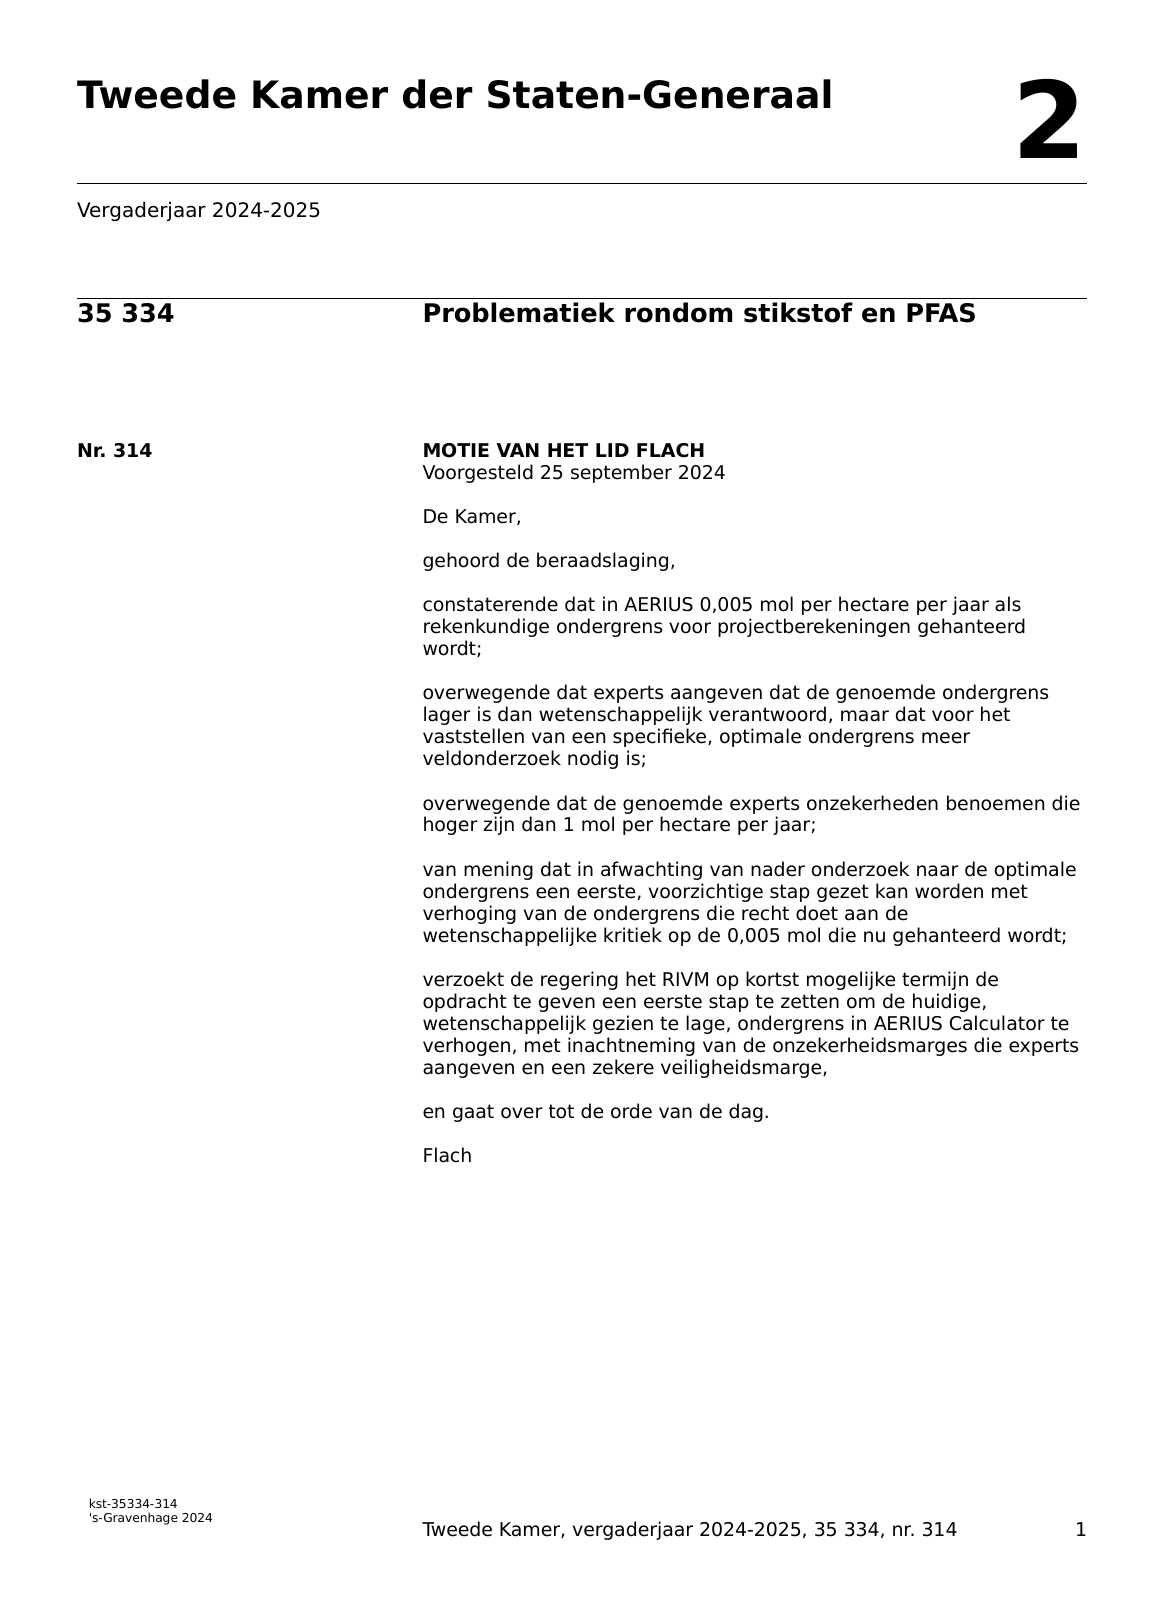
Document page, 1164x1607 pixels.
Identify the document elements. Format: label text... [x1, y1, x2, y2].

table_header 2 [886, 59, 1087, 183]
text gehoord de beraadslaging, [422, 550, 1087, 572]
text overwegende dat experts aangeven dat de genoemde ondergrens lager is dan wetenschappelijk verantwoord, maar dat voor het vaststellen van een specifieke, optimale ondergrens meer veldonderzoek nodig is; [422, 682, 1087, 770]
table_cell Vergaderjaar 2024-2025 [77, 184, 1087, 298]
text Voorgesteld 25 september 2024 [422, 462, 1087, 484]
text De Kamer, [422, 506, 1087, 528]
text 's-Gravenhage 2024 [88, 1511, 323, 1525]
subtitle Nr. 314 MOTIE VAN HET LID FLACH [77, 440, 1087, 462]
text verzoekt de regering het RIVM op kortst mogelijke termijn de opdracht te geven een eerste stap te zetten om de huidige, wetenschappelijk gezien te lage, ondergrens in AERIUS Calculator te verhogen, met inachtneming van de onzekerheidsmarges die experts aangeven en een zekere veiligheidsmarge, [422, 969, 1087, 1078]
text constaterende dat in AERIUS 0,005 mol per hectare per jaar als rekenkundige ondergrens voor projectberekeningen gehanteerd wordt; [422, 594, 1087, 660]
subtitle 35 334 Problematiek rondom stikstof en PFAS [77, 299, 1087, 329]
text en gaat over tot de orde van de dag. [422, 1101, 1087, 1123]
text van mening dat in afwachting van nader onderzoek naar de optimale ondergrens een eerste, voorzichtige stap gezet kan worden met verhoging van de ondergrens die recht doet aan de wetenschappelijke kritiek op de 0,005 mol die nu gehanteerd wordt; [422, 858, 1087, 946]
text Flach [422, 1145, 1087, 1167]
table_header Tweede Kamer der Staten-Generaal [77, 59, 886, 183]
text kst-35334-314 [88, 1497, 323, 1511]
text overwegende dat de genoemde experts onzekerheden benoemen die hoger zijn dan 1 mol per hectare per jaar; [422, 792, 1087, 836]
